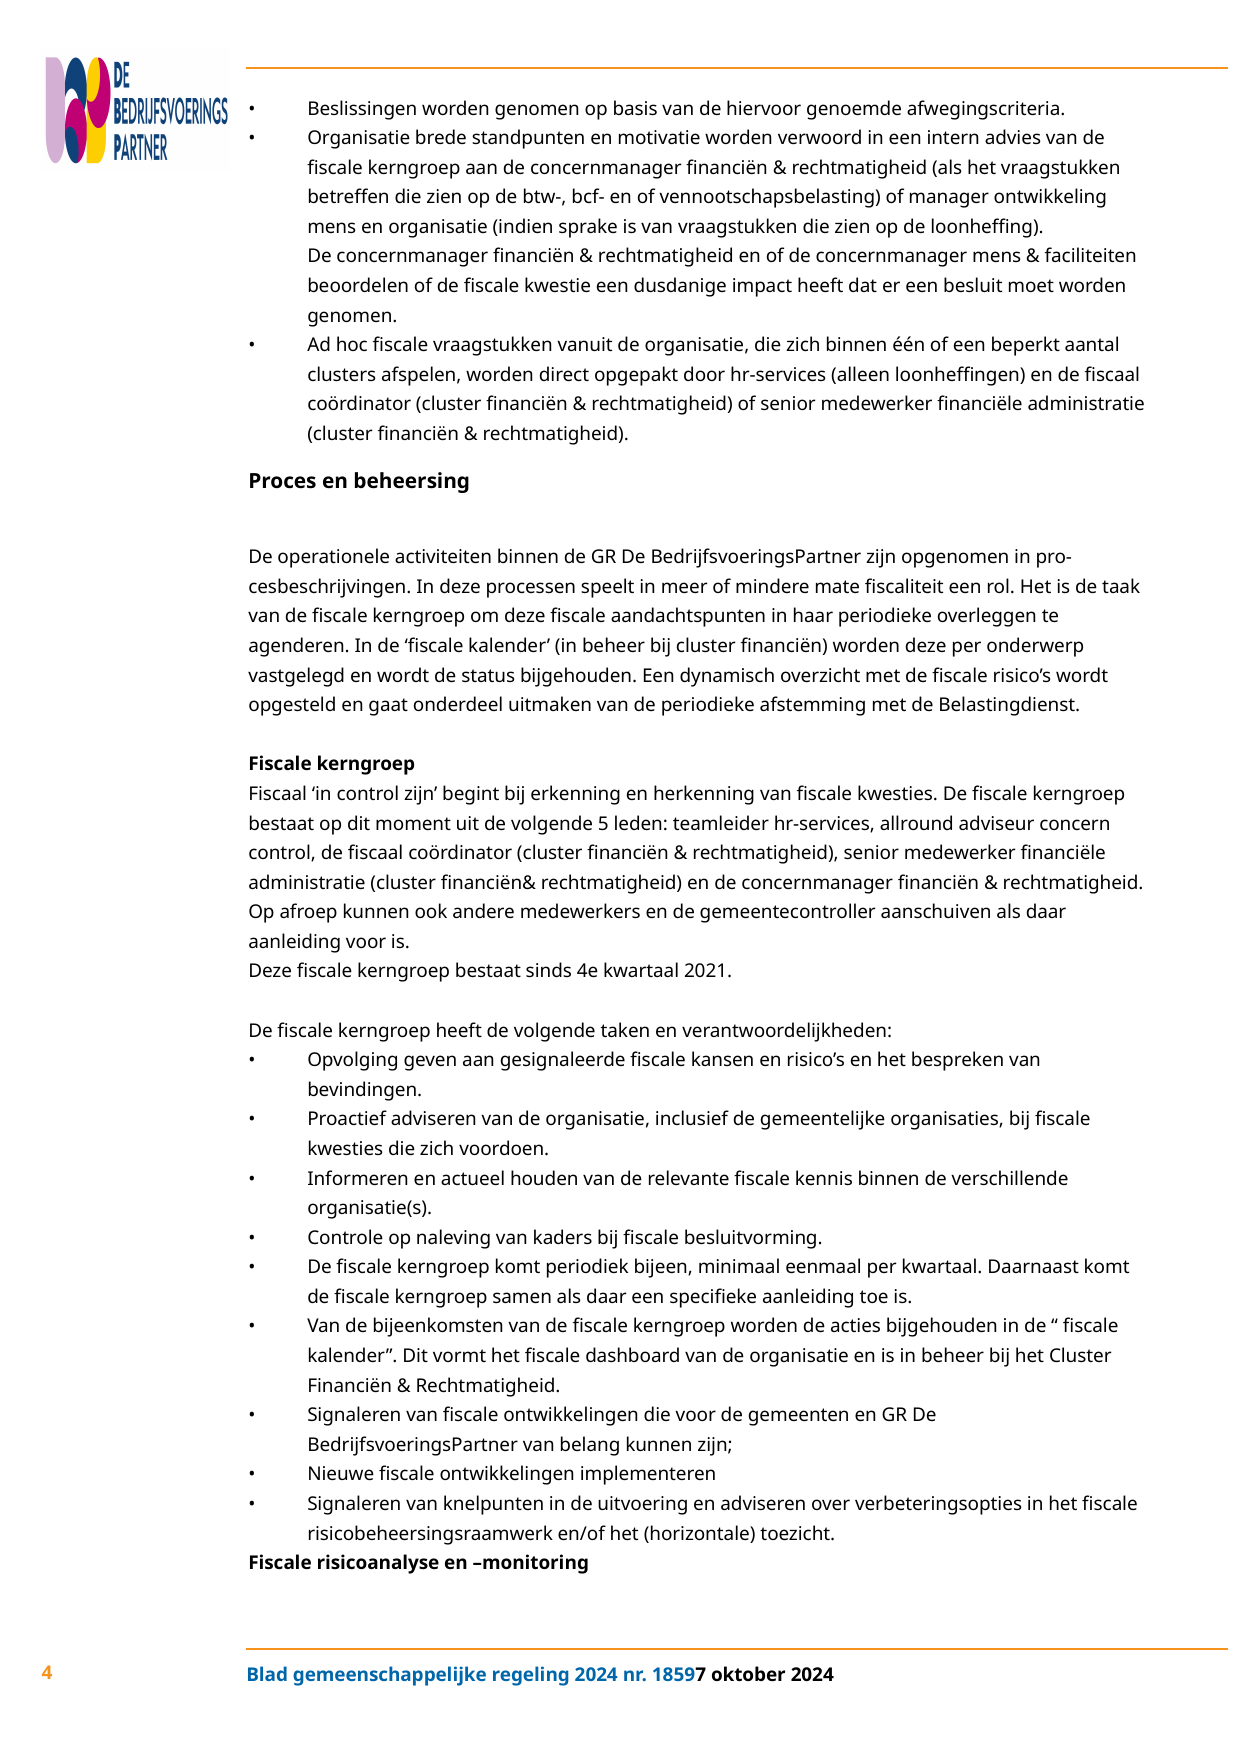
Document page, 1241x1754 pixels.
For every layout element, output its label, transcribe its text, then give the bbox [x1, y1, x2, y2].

text De operationele activiteiten binnen de GR De BedrijfsvoeringsPartner zijn opgenomen in pro-cesbeschrijvingen. In deze processen speelt in meer of mindere mate fiscaliteit een rol. Het is de taak van de fiscale kerngroep om deze fiscale aandachtspunten in haar periodieke overleggen te agenderen. In de ‘fiscale kalender’ (in beheer bij cluster financiën) worden deze per onderwerp vastgelegd en wordt de status bijgehouden. Een dynamisch overzicht met de fiscale risico’s wordt opgesteld en gaat onderdeel uitmaken van de periodieke afstemming met de Belastingdienst. [248, 543, 1152, 717]
text De fiscale kerngroep heeft de volgende taken en verantwoordelijkheden: [248, 1017, 1152, 1043]
list Signaleren van knelpunten in de uitvoering en adviseren over verbeteringsopties in het fiscale risicobeheersingsraamwerk en/of het (horizontale) toezicht. [248, 1490, 1152, 1546]
list Signaleren van fiscale ontwikkelingen die voor de gemeenten en GR De BedrijfsvoeringsPartner van belang kunnen zijn; [248, 1401, 1152, 1457]
list Beslissingen worden genomen op basis van de hiervoor genoemde afwegingscriteria. [248, 95, 1152, 121]
list Opvolging geven aan gesignaleerde fiscale kansen en risico’s en het bespreken van bevindingen. [248, 1046, 1152, 1102]
list Informeren en actueel houden van de relevante fiscale kennis binnen de verschillende organisatie(s). [248, 1165, 1152, 1220]
text Fiscaal ‘in control zijn’ begint bij erkenning en herkenning van fiscale kwesties. De fiscale kerngroep bestaat op dit moment uit de volgende 5 leden: teamleider hr-services, allround adviseur concern control, de fiscaal coördinator (cluster financiën & rechtmatigheid), senior medewerker financiële administratie (cluster financiën& rechtmatigheid) en de concernmanager financiën & rechtmatigheid. Op afroep kunnen ook andere medewerkers en de gemeentecontroller aanschuiven als daar aanleiding voor is. [248, 780, 1152, 954]
text Fiscale kerngroep [248, 751, 1152, 776]
text Fiscale risicoanalyse en –monitoring [248, 1549, 1152, 1575]
text Deze fiscale kerngroep bestaat sinds 4e kwartaal 2021. [248, 958, 1152, 983]
list Nieuwe fiscale ontwikkelingen implementeren [248, 1461, 1152, 1486]
list Controle op naleving van kaders bij fiscale besluitvorming. [248, 1224, 1152, 1250]
list Proactief adviseren van de organisatie, inclusief de gemeentelijke organisaties, bij fiscale kwesties die zich voordoen. [248, 1106, 1152, 1161]
picture [41, 47, 231, 172]
list Van de bijeenkomsten van de fiscale kerngroep worden de acties bijgehouden in de “ fiscale kalender”. Dit vormt het fiscale dashboard van de organisatie en is in beheer bij het Cluster Financiën & Rechtmatigheid. [248, 1313, 1152, 1398]
list Ad hoc fiscale vraagstukken vanuit de organisatie, die zich binnen één of een beperkt aantal clusters afspelen, worden direct opgepakt door hr-services (alleen loonheffingen) en de fiscaal coördinator (cluster financiën & rechtmatigheid) of senior medewerker financiële administratie (cluster financiën & rechtmatigheid). [248, 331, 1152, 446]
text Proces en beheersing [248, 466, 1152, 494]
list Organisatie brede standpunten en motivatie worden verwoord in een intern advies van de fiscale kerngroep aan de concernmanager financiën & rechtmatigheid (als het vraagstukken betreffen die zien op de btw-, bcf- en of vennootschapsbelasting) of manager ontwikkeling mens en organisatie (indien sprake is van vraagstukken die zien op de loonheffing). [248, 124, 1152, 239]
list De fiscale kerngroep komt periodiek bijeen, minimaal eenmaal per kwartaal. Daarnaast komt de fiscale kerngroep samen als daar een specifieke aanleiding toe is. [248, 1253, 1152, 1309]
list De concernmanager financiën & rechtmatigheid en of de concernmanager mens & faciliteiten beoordelen of de fiscale kwestie een dusdanige impact heeft dat er een besluit moet worden genomen. [248, 243, 1152, 328]
